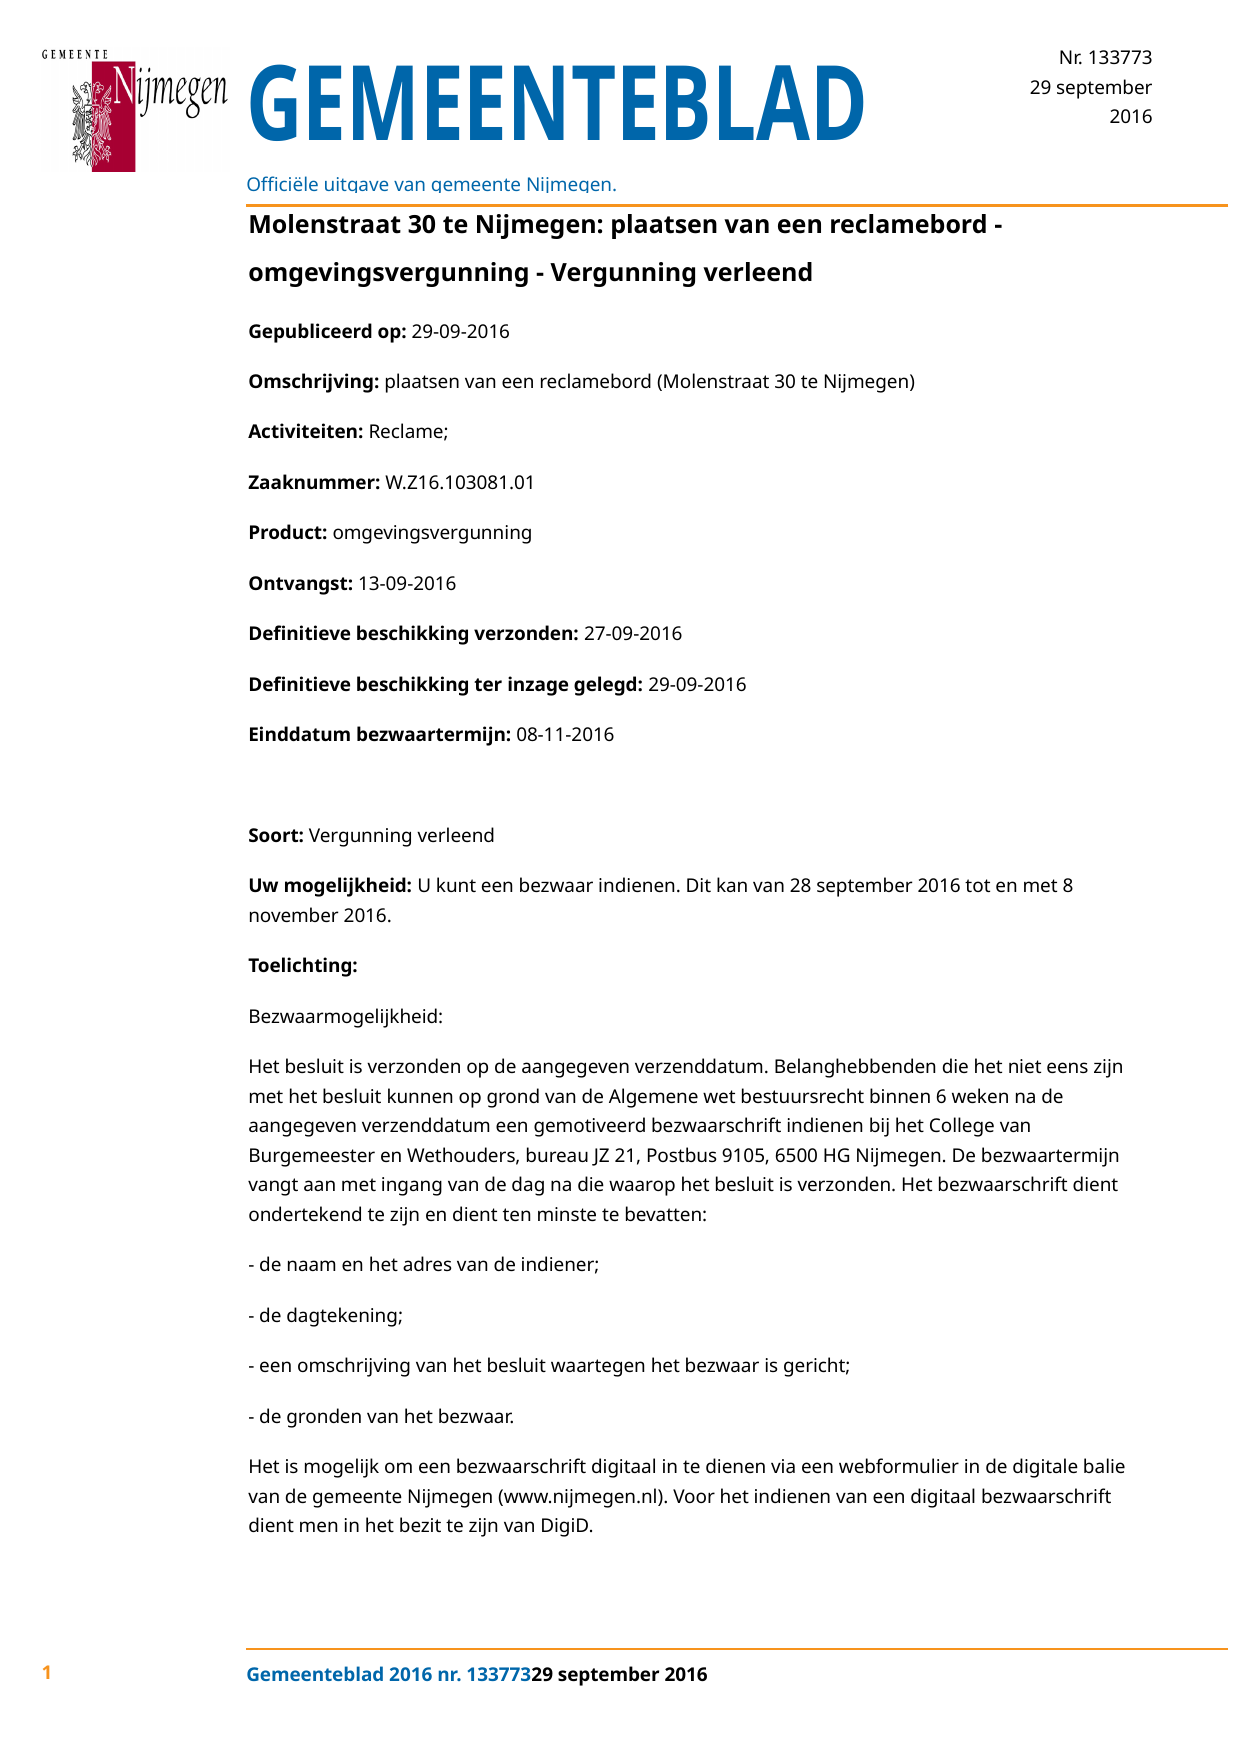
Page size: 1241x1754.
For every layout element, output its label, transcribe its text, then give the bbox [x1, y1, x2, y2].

text Toelichting: [248, 952, 1152, 978]
text Bezwaarmogelijkheid: [248, 1003, 1152, 1029]
text Soort: Vergunning verleend [248, 822, 1152, 848]
text Definitieve beschikking ter inzage gelegd: 29-09-2016 [248, 671, 1152, 697]
text Zaaknummer: W.Z16.103081.01 [248, 469, 1152, 495]
text Activiteiten: Reclame; [248, 419, 1152, 444]
text Product: omgevingsvergunning [248, 519, 1152, 545]
text - de gronden van het bezwaar. [248, 1403, 1152, 1429]
text Definitieve beschikking verzonden: 27-09-2016 [248, 620, 1152, 646]
text Ontvangst: 13-09-2016 [248, 570, 1152, 596]
text Het is mogelijk om een bezwaarschrift digitaal in te dienen via een webformulier in de digitale balie van de gemeente Nijmegen (www.nijmegen.nl). Voor het indienen van een digitaal bezwaarschrift dient men in het bezit te zijn van DigiD. [248, 1453, 1152, 1538]
text Omschrijving: plaatsen van een reclamebord (Molenstraat 30 te Nijmegen) [248, 368, 1152, 394]
text - een omschrijving van het besluit waartegen het bezwaar is gericht; [248, 1352, 1152, 1378]
text Het besluit is verzonden op de aangegeven verzenddatum. Belanghebbenden die het niet eens zijn met het besluit kunnen op grond van de Algemene wet bestuursrecht binnen 6 weken na de aangegeven verzenddatum een gemotiveerd bezwaarschrift indienen bij het College van Burgemeester en Wethouders, bureau JZ 21, Postbus 9105, 6500 HG Nijmegen. De bezwaartermijn vangt aan met ingang van de dag na die waarop het besluit is verzonden. Het bezwaarschrift dient ondertekend te zijn en dient ten minste te bevatten: [248, 1053, 1152, 1227]
text - de dagtekening; [248, 1302, 1152, 1328]
text Gepubliceerd op: 29-09-2016 [248, 318, 1152, 344]
text Uw mogelijkheid: U kunt een bezwaar indienen. Dit kan van 28 september 2016 tot en met 8 november 2016. [248, 872, 1152, 928]
picture [41, 47, 231, 172]
text Molenstraat 30 te Nijmegen: plaatsen van een reclamebord - omgevingsvergunning - Vergunning verleend [248, 207, 1152, 288]
text - de naam en het adres van de indiener; [248, 1252, 1152, 1277]
text Einddatum bezwaartermijn: 08-11-2016 [248, 721, 1152, 747]
